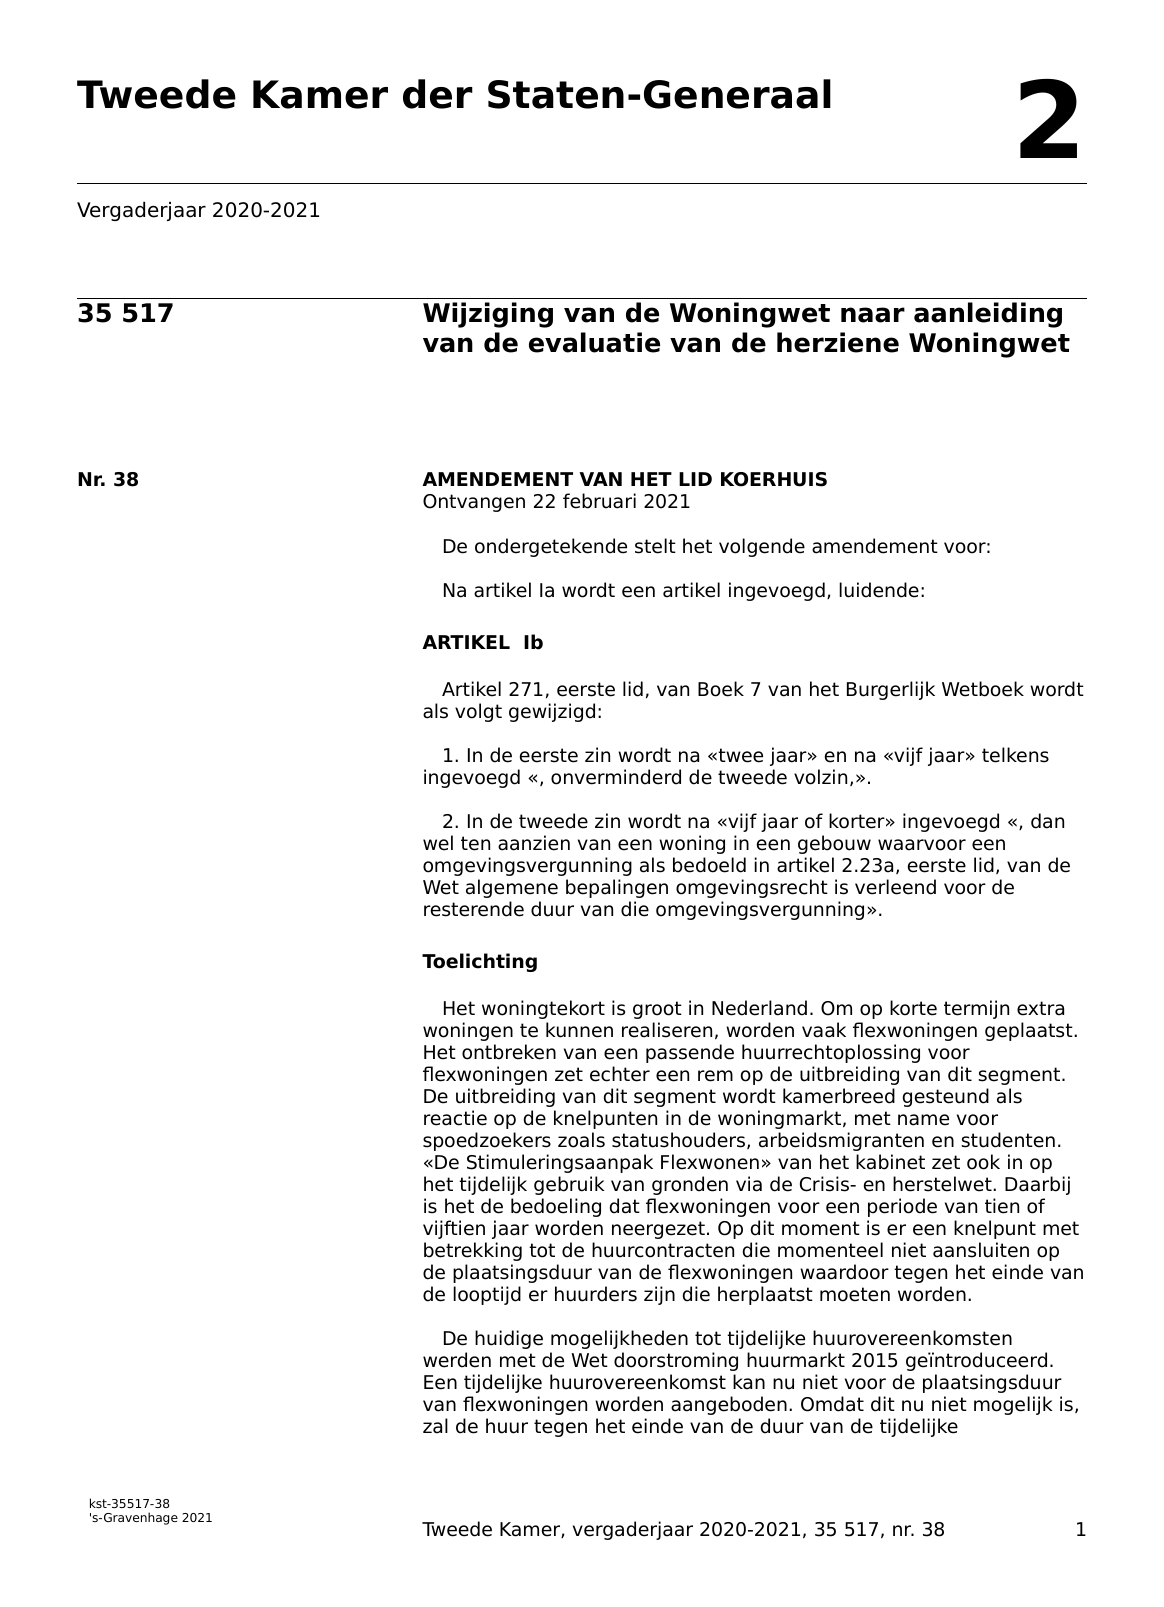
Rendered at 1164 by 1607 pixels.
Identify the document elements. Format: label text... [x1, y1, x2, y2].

text 2. In de tweede zin wordt na «vijf jaar of korter» ingevoegd «, dan wel ten aanzien van een woning in een gebouw waarvoor een omgevingsvergunning als bedoeld in artikel 2.23a, eerste lid, van de Wet algemene bepalingen omgevingsrecht is verleend voor de resterende duur van die omgevingsvergunning». [422, 811, 1087, 921]
table_cell Vergaderjaar 2020-2021 [77, 184, 1087, 298]
text Ontvangen 22 februari 2021 [422, 491, 1087, 513]
text Het woningtekort is groot in Nederland. Om op korte termijn extra woningen te kunnen realiseren, worden vaak flexwoningen geplaatst. Het ontbreken van een passende huurrechtoplossing voor flexwoningen zet echter een rem op de uitbreiding van dit segment. De uitbreiding van dit segment wordt kamerbreed gesteund als reactie op de knelpunten in de woningmarkt, met name voor spoedzoekers zoals statushouders, arbeidsmigranten en studenten. «De Stimuleringsaanpak Flexwonen» van het kabinet zet ook in op het tijdelijk gebruik van gronden via de Crisis- en herstelwet. Daarbij is het de bedoeling dat flexwoningen voor een periode van tien of vijftien jaar worden neergezet. Op dit moment is er een knelpunt met betrekking tot de huurcontracten die momenteel niet aansluiten op de plaatsingsduur van de flexwoningen waardoor tegen het einde van de looptijd er huurders zijn die herplaatst moeten worden. [422, 998, 1087, 1306]
subtitle ARTIKEL Ib [422, 632, 1087, 654]
text Artikel 271, eerste lid, van Boek 7 van het Burgerlijk Wetboek wordt als volgt gewijzigd: [422, 679, 1087, 723]
text Na artikel Ia wordt een artikel ingevoegd, luidende: [422, 580, 1087, 602]
table_header Tweede Kamer der Staten-Generaal [77, 59, 886, 183]
subtitle Toelichting [422, 951, 1087, 973]
text 1. In de eerste zin wordt na «twee jaar» en na «vijf jaar» telkens ingevoegd «, onverminderd de tweede volzin,». [422, 745, 1087, 789]
text De ondergetekende stelt het volgende amendement voor: [422, 536, 1087, 557]
table_header 2 [886, 59, 1087, 183]
subtitle 35 517 Wijziging van de Woningwet naar aanleiding van de evaluatie van de herziene Woningwet [77, 299, 1087, 358]
text 's-Gravenhage 2021 [88, 1511, 323, 1525]
text De huidige mogelijkheden tot tijdelijke huurovereenkomsten werden met de Wet doorstroming huurmarkt 2015 geïntroduceerd. Een tijdelijke huurovereenkomst kan nu niet voor de plaatsingsduur van flexwoningen worden aangeboden. Omdat dit nu niet mogelijk is, zal de huur tegen het einde van de duur van de tijdelijke [422, 1328, 1087, 1438]
subtitle Nr. 38 AMENDEMENT VAN HET LID KOERHUIS [77, 469, 1087, 491]
text kst-35517-38 [88, 1497, 323, 1511]
